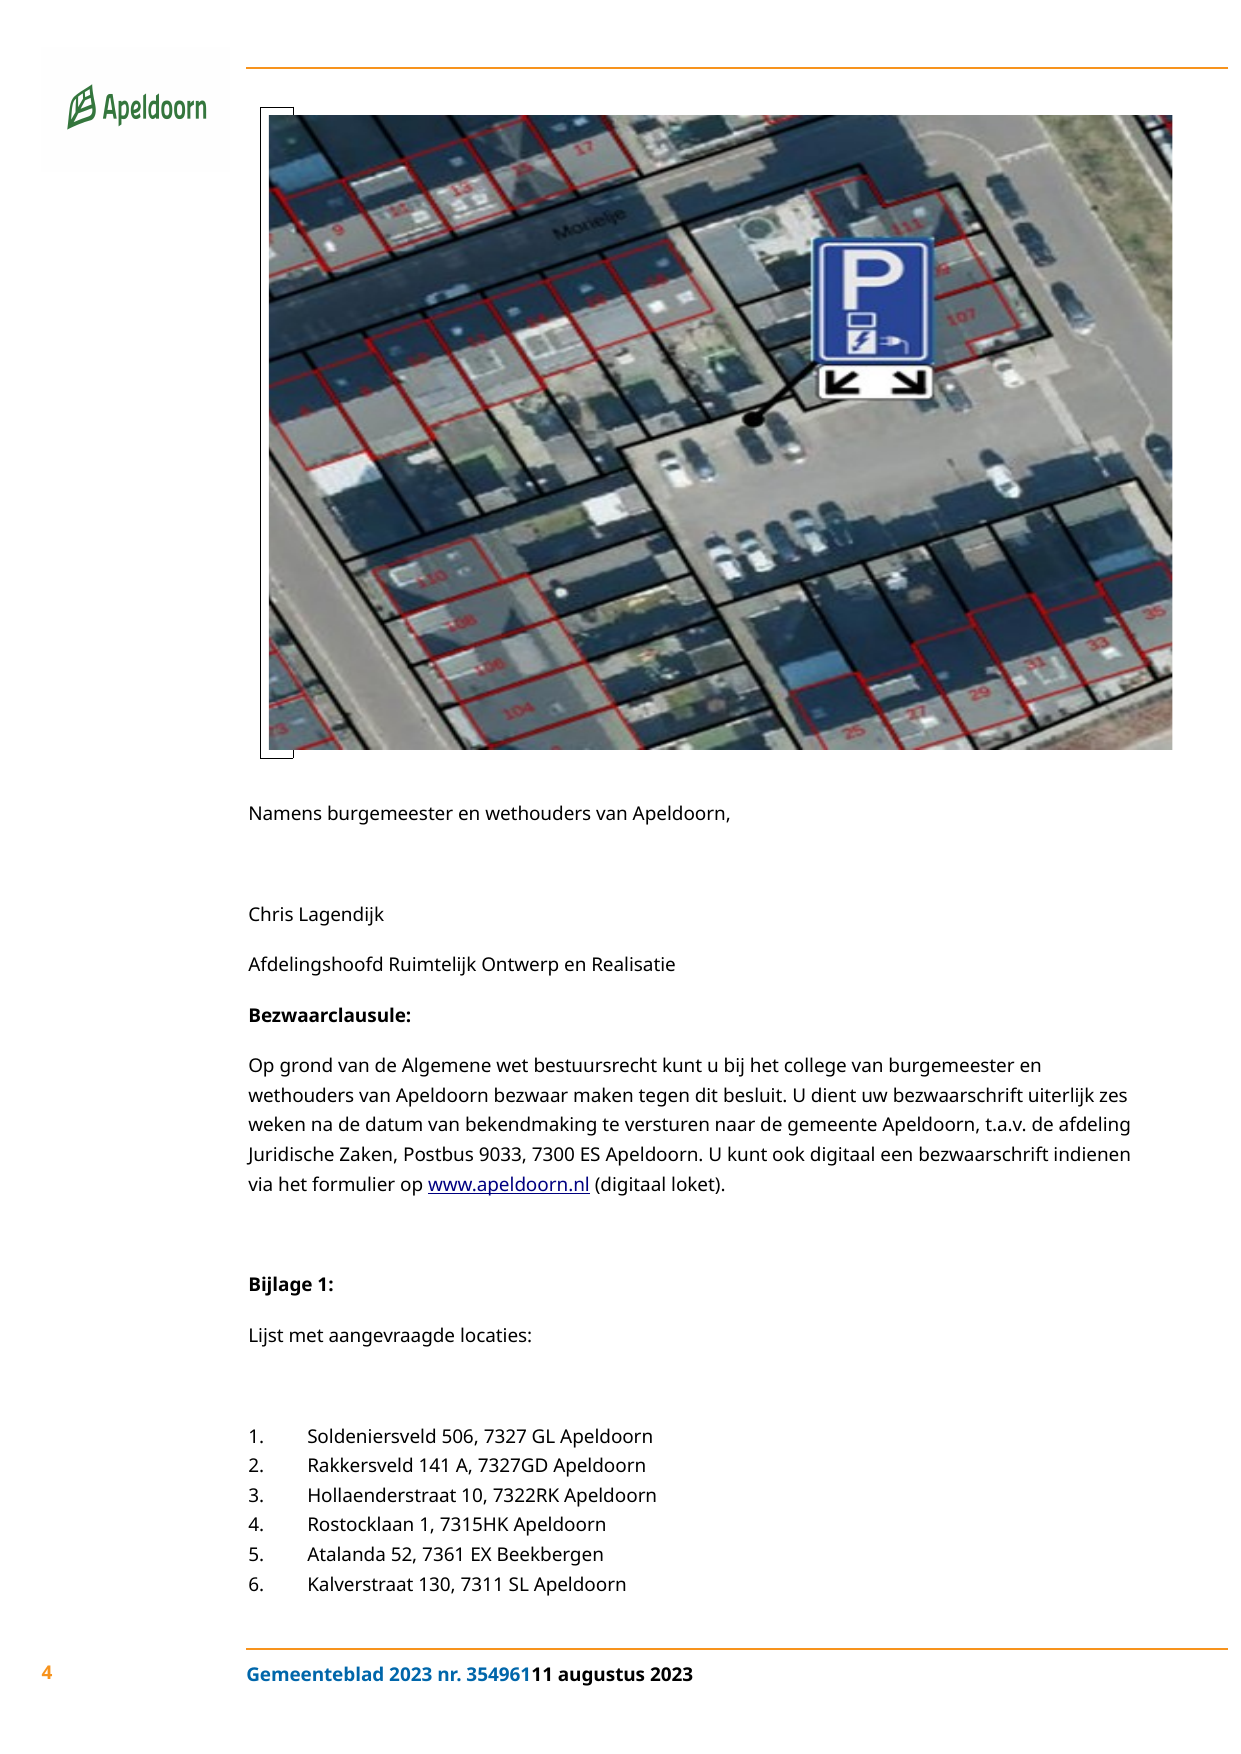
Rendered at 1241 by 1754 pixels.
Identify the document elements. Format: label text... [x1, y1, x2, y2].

list Kalverstraat 130, 7311 SL Apeldoorn [248, 1571, 1152, 1597]
list Hollaenderstraat 10, 7322RK Apeldoorn [248, 1482, 1152, 1508]
text Chris Lagendijk [248, 901, 1152, 927]
list Atalanda 52, 7361 EX Beekbergen [248, 1541, 1152, 1567]
text Namens burgemeester en wethouders van Apeldoorn, [248, 800, 1152, 826]
list Rakkersveld 141 A, 7327GD Apeldoorn [248, 1452, 1152, 1478]
picture [41, 47, 231, 172]
list Soldeniersveld 506, 7327 GL Apeldoorn [248, 1423, 1152, 1449]
text Bijlage 1: [248, 1272, 1152, 1297]
text Lijst met aangevraagde locaties: [248, 1322, 1152, 1348]
text Op grond van de Algemene wet bestuursrecht kunt u bij het college van burgemeester en wethouders van Apeldoorn bezwaar maken tegen dit besluit. U dient uw bezwaarschrift uiterlijk zes weken na de datum van bekendmaking te versturen naar de gemeente Apeldoorn, t.a.v. de afdeling Juridische Zaken, Postbus 9033, 7300 ES Apeldoorn. U kunt ook digitaal een bezwaarschrift indienen via het formulier op www.apeldoorn.nl (digitaal loket). [248, 1052, 1152, 1197]
text Afdelingshoofd Ruimtelijk Ontwerp en Realisatie [248, 952, 1152, 977]
picture [268, 115, 1173, 750]
list Rostocklaan 1, 7315HK Apeldoorn [248, 1512, 1152, 1537]
text Bezwaarclausule: [248, 1002, 1152, 1028]
